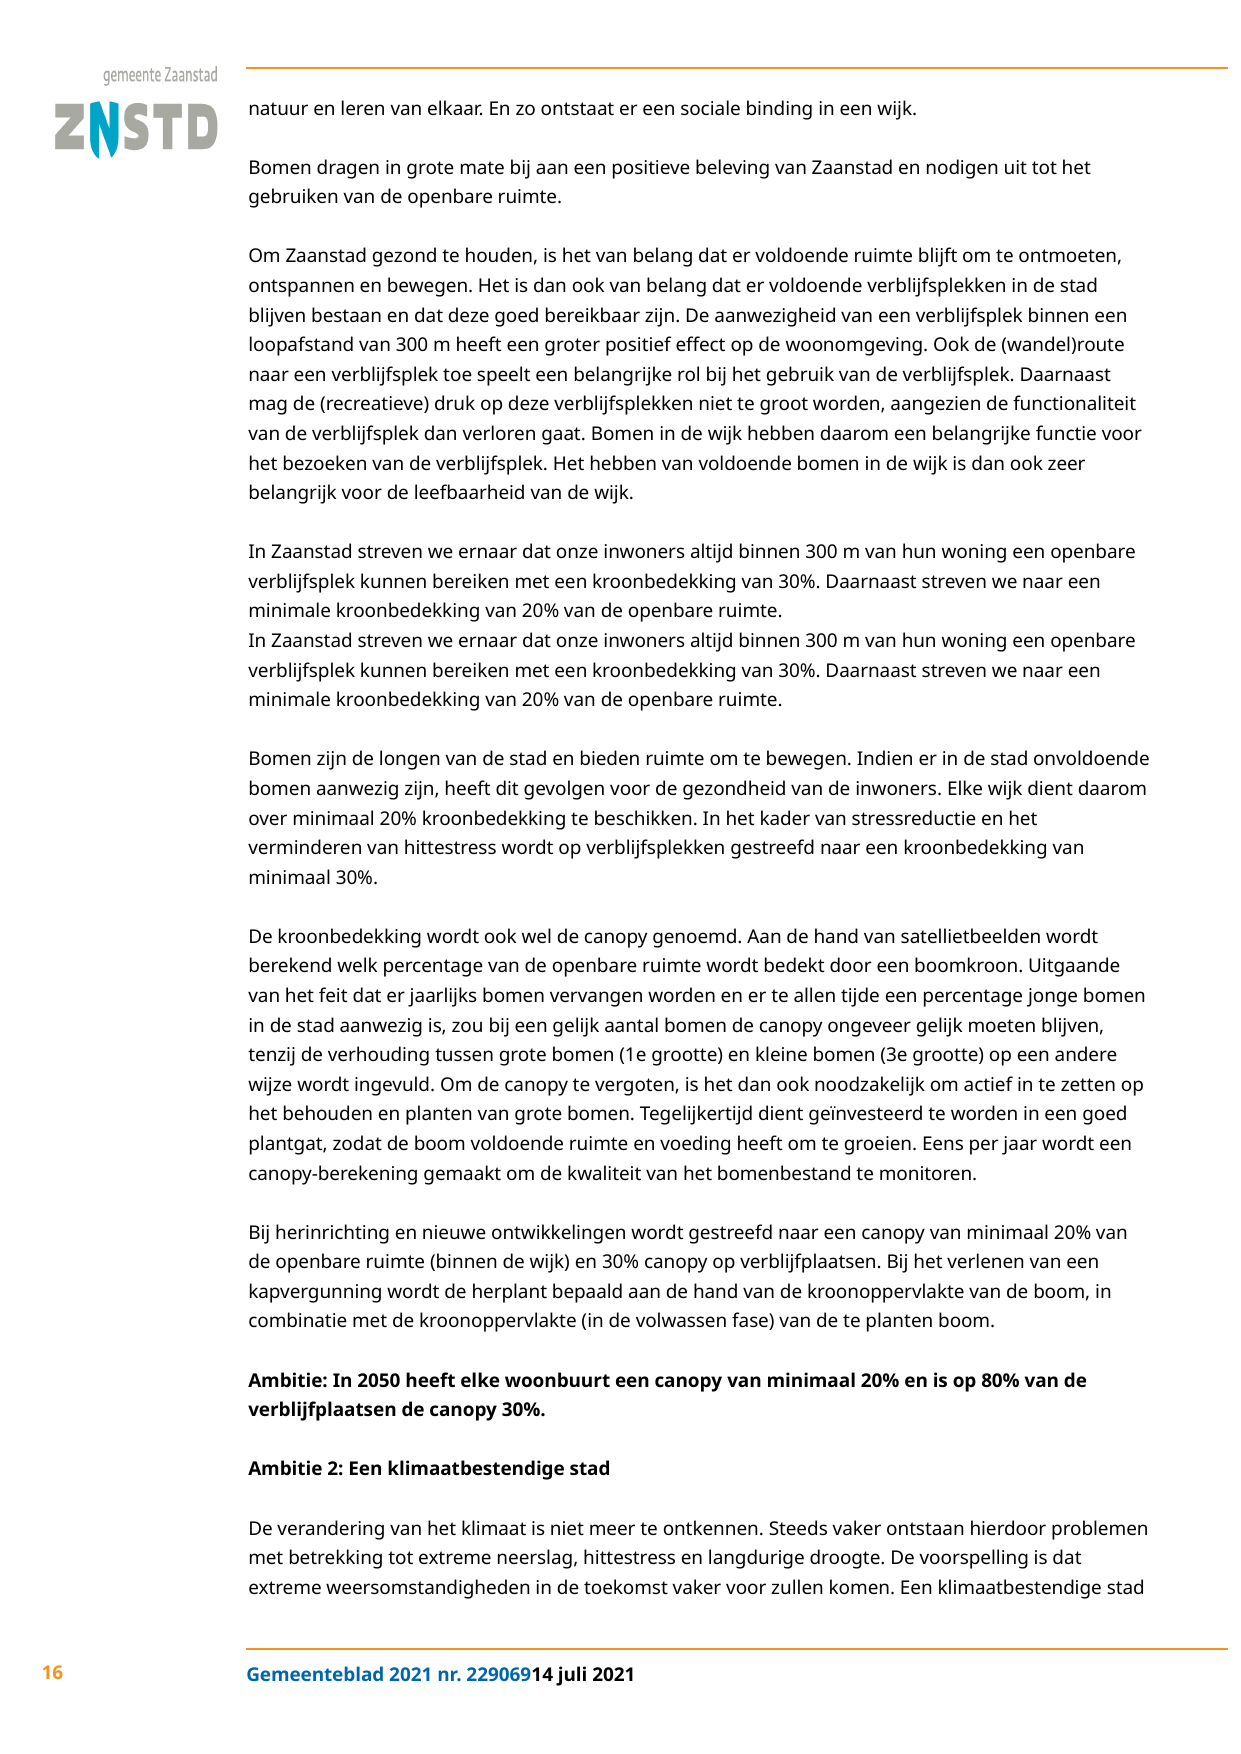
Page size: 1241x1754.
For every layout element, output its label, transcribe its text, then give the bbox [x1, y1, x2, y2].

text Bomen zijn de longen van de stad en bieden ruimte om te bewegen. Indien er in de stad onvoldoende bomen aanwezig zijn, heeft dit gevolgen voor de gezondheid van de inwoners. Elke wijk dient daarom over minimaal 20% kroonbedekking te beschikken. In het kader van stressreductie en het verminderen van hittestress wordt op verblijfsplekken gestreefd naar een kroonbedekking van minimaal 30%. [248, 746, 1152, 890]
text natuur en leren van elkaar. En zo ontstaat er een sociale binding in een wijk. [248, 95, 1152, 121]
picture [41, 47, 231, 172]
text Bomen dragen in grote mate bij aan een positieve beleving van Zaanstad en nodigen uit tot het gebruiken van de openbare ruimte. [248, 154, 1152, 209]
text De verandering van het klimaat is niet meer te ontkennen. Steeds vaker ontstaan hierdoor problemen met betrekking tot extreme neerslag, hittestress en langdurige droogte. De voorspelling is dat extreme weersomstandigheden in de toekomst vaker voor zullen komen. Een klimaatbestendige stad [248, 1515, 1152, 1600]
text Om Zaanstad gezond te houden, is het van belang dat er voldoende ruimte blijft om te ontmoeten, ontspannen en bewegen. Het is dan ook van belang dat er voldoende verblijfsplekken in de stad blijven bestaan en dat deze goed bereikbaar zijn. De aanwezigheid van een verblijfsplek binnen een loopafstand van 300 m heeft een groter positief effect op de woonomgeving. Ook de (wandel)route naar een verblijfsplek toe speelt een belangrijke rol bij het gebruik van de verblijfsplek. Daarnaast mag de (recreatieve) druk op deze verblijfsplekken niet te groot worden, aangezien de functionaliteit van de verblijfsplek dan verloren gaat. Bomen in de wijk hebben daarom een belangrijke functie voor het bezoeken van de verblijfsplek. Het hebben van voldoende bomen in de wijk is dan ook zeer belangrijk voor de leefbaarheid van de wijk. [248, 243, 1152, 505]
text In Zaanstad streven we ernaar dat onze inwoners altijd binnen 300 m van hun woning een openbare verblijfsplek kunnen bereiken met een kroonbedekking van 30%. Daarnaast streven we naar een minimale kroonbedekking van 20% van de openbare ruimte. [248, 538, 1152, 623]
text Bij herinrichting en nieuwe ontwikkelingen wordt gestreefd naar een canopy van minimaal 20% van de openbare ruimte (binnen de wijk) en 30% canopy op verblijfplaatsen. Bij het verlenen van een kapvergunning wordt de herplant bepaald aan de hand van de kroonoppervlakte van de boom, in combinatie met de kroonoppervlakte (in de volwassen fase) van de te planten boom. [248, 1219, 1152, 1333]
text Ambitie 2: Een klimaatbestendige stad [248, 1456, 1152, 1481]
text Ambitie: In 2050 heeft elke woonbuurt een canopy van minimaal 20% en is op 80% van de verblijfplaatsen de canopy 30%. [248, 1367, 1152, 1422]
text In Zaanstad streven we ernaar dat onze inwoners altijd binnen 300 m van hun woning een openbare verblijfsplek kunnen bereiken met een kroonbedekking van 30%. Daarnaast streven we naar een minimale kroonbedekking van 20% van de openbare ruimte. [248, 627, 1152, 712]
text De kroonbedekking wordt ook wel de canopy genoemd. Aan de hand van satellietbeelden wordt berekend welk percentage van de openbare ruimte wordt bedekt door een boomkroon. Uitgaande van het feit dat er jaarlijks bomen vervangen worden en er te allen tijde een percentage jonge bomen in de stad aanwezig is, zou bij een gelijk aantal bomen de canopy ongeveer gelijk moeten blijven, tenzij de verhouding tussen grote bomen (1e grootte) en kleine bomen (3e grootte) op een andere wijze wordt ingevuld. Om de canopy te vergoten, is het dan ook noodzakelijk om actief in te zetten op het behouden en planten van grote bomen. Tegelijkertijd dient geïnvesteerd te worden in een goed plantgat, zodat de boom voldoende ruimte en voeding heeft om te groeien. Eens per jaar wordt een canopy-berekening gemaakt om de kwaliteit van het bomenbestand te monitoren. [248, 923, 1152, 1186]
